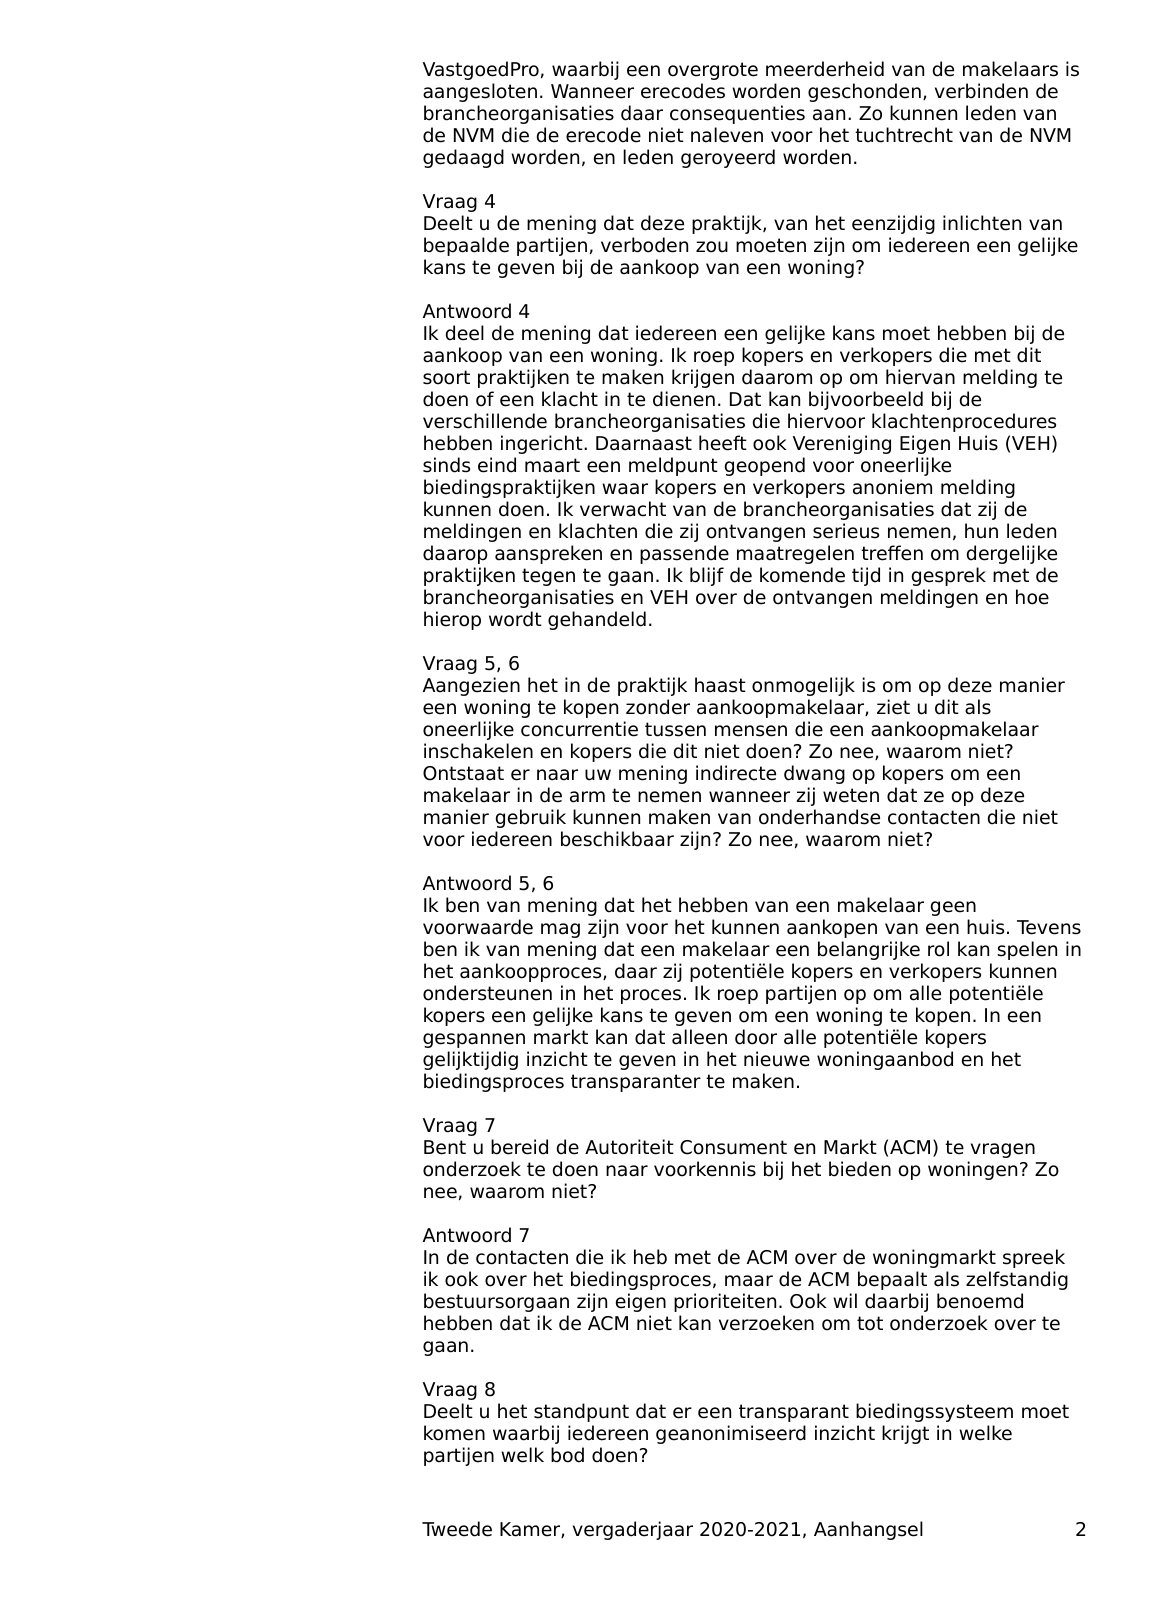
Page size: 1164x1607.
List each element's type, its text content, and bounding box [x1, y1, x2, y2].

text VastgoedPro, waarbij een overgrote meerderheid van de makelaars is aangesloten. Wanneer erecodes worden geschonden, verbinden de brancheorganisaties daar consequenties aan. Zo kunnen leden van de NVM die de erecode niet naleven voor het tuchtrecht van de NVM gedaagd worden, en leden geroyeerd worden. [422, 59, 1087, 169]
text Antwoord 4 [422, 301, 1087, 323]
text Ik deel de mening dat iedereen een gelijke kans moet hebben bij de aankoop van een woning. Ik roep kopers en verkopers die met dit soort praktijken te maken krijgen daarom op om hiervan melding te doen of een klacht in te dienen. Dat kan bijvoorbeeld bij de verschillende brancheorganisaties die hiervoor klachtenprocedures hebben ingericht. Daarnaast heeft ook Vereniging Eigen Huis (VEH) sinds eind maart een meldpunt geopend voor oneerlijke biedingspraktijken waar kopers en verkopers anoniem melding kunnen doen. Ik verwacht van de brancheorganisaties dat zij de meldingen en klachten die zij ontvangen serieus nemen, hun leden daarop aanspreken en passende maatregelen treffen om dergelijke praktijken tegen te gaan. Ik blijf de komende tijd in gesprek met de brancheorganisaties en VEH over de ontvangen meldingen en hoe hierop wordt gehandeld. [422, 323, 1087, 631]
text Vraag 5, 6 [422, 653, 1087, 675]
text Aangezien het in de praktijk haast onmogelijk is om op deze manier een woning te kopen zonder aankoopmakelaar, ziet u dit als oneerlijke concurrentie tussen mensen die een aankoopmakelaar inschakelen en kopers die dit niet doen? Zo nee, waarom niet? [422, 675, 1087, 763]
text Antwoord 5, 6 [422, 873, 1087, 895]
text Vraag 8 [422, 1379, 1087, 1401]
text In de contacten die ik heb met de ACM over de woningmarkt spreek ik ook over het biedingsproces, maar de ACM bepaalt als zelfstandig bestuursorgaan zijn eigen prioriteiten. Ook wil daarbij benoemd hebben dat ik de ACM niet kan verzoeken om tot onderzoek over te gaan. [422, 1247, 1087, 1357]
text Vraag 7 [422, 1115, 1087, 1137]
text Antwoord 7 [422, 1225, 1087, 1247]
text Vraag 4 [422, 191, 1087, 213]
text Ik ben van mening dat het hebben van een makelaar geen voorwaarde mag zijn voor het kunnen aankopen van een huis. Tevens ben ik van mening dat een makelaar een belangrijke rol kan spelen in het aankoopproces, daar zij potentiële kopers en verkopers kunnen ondersteunen in het proces. Ik roep partijen op om alle potentiële kopers een gelijke kans te geven om een woning te kopen. In een gespannen markt kan dat alleen door alle potentiële kopers gelijktijdig inzicht te geven in het nieuwe woningaanbod en het biedingsproces transparanter te maken. [422, 895, 1087, 1093]
text Bent u bereid de Autoriteit Consument en Markt (ACM) te vragen onderzoek te doen naar voorkennis bij het bieden op woningen? Zo nee, waarom niet? [422, 1137, 1087, 1203]
text Deelt u de mening dat deze praktijk, van het eenzijdig inlichten van bepaalde partijen, verboden zou moeten zijn om iedereen een gelijke kans te geven bij de aankoop van een woning? [422, 213, 1087, 279]
text Ontstaat er naar uw mening indirecte dwang op kopers om een makelaar in de arm te nemen wanneer zij weten dat ze op deze manier gebruik kunnen maken van onderhandse contacten die niet voor iedereen beschikbaar zijn? Zo nee, waarom niet? [422, 763, 1087, 851]
text Deelt u het standpunt dat er een transparant biedingssysteem moet komen waarbij iedereen geanonimiseerd inzicht krijgt in welke partijen welk bod doen? [422, 1401, 1087, 1467]
